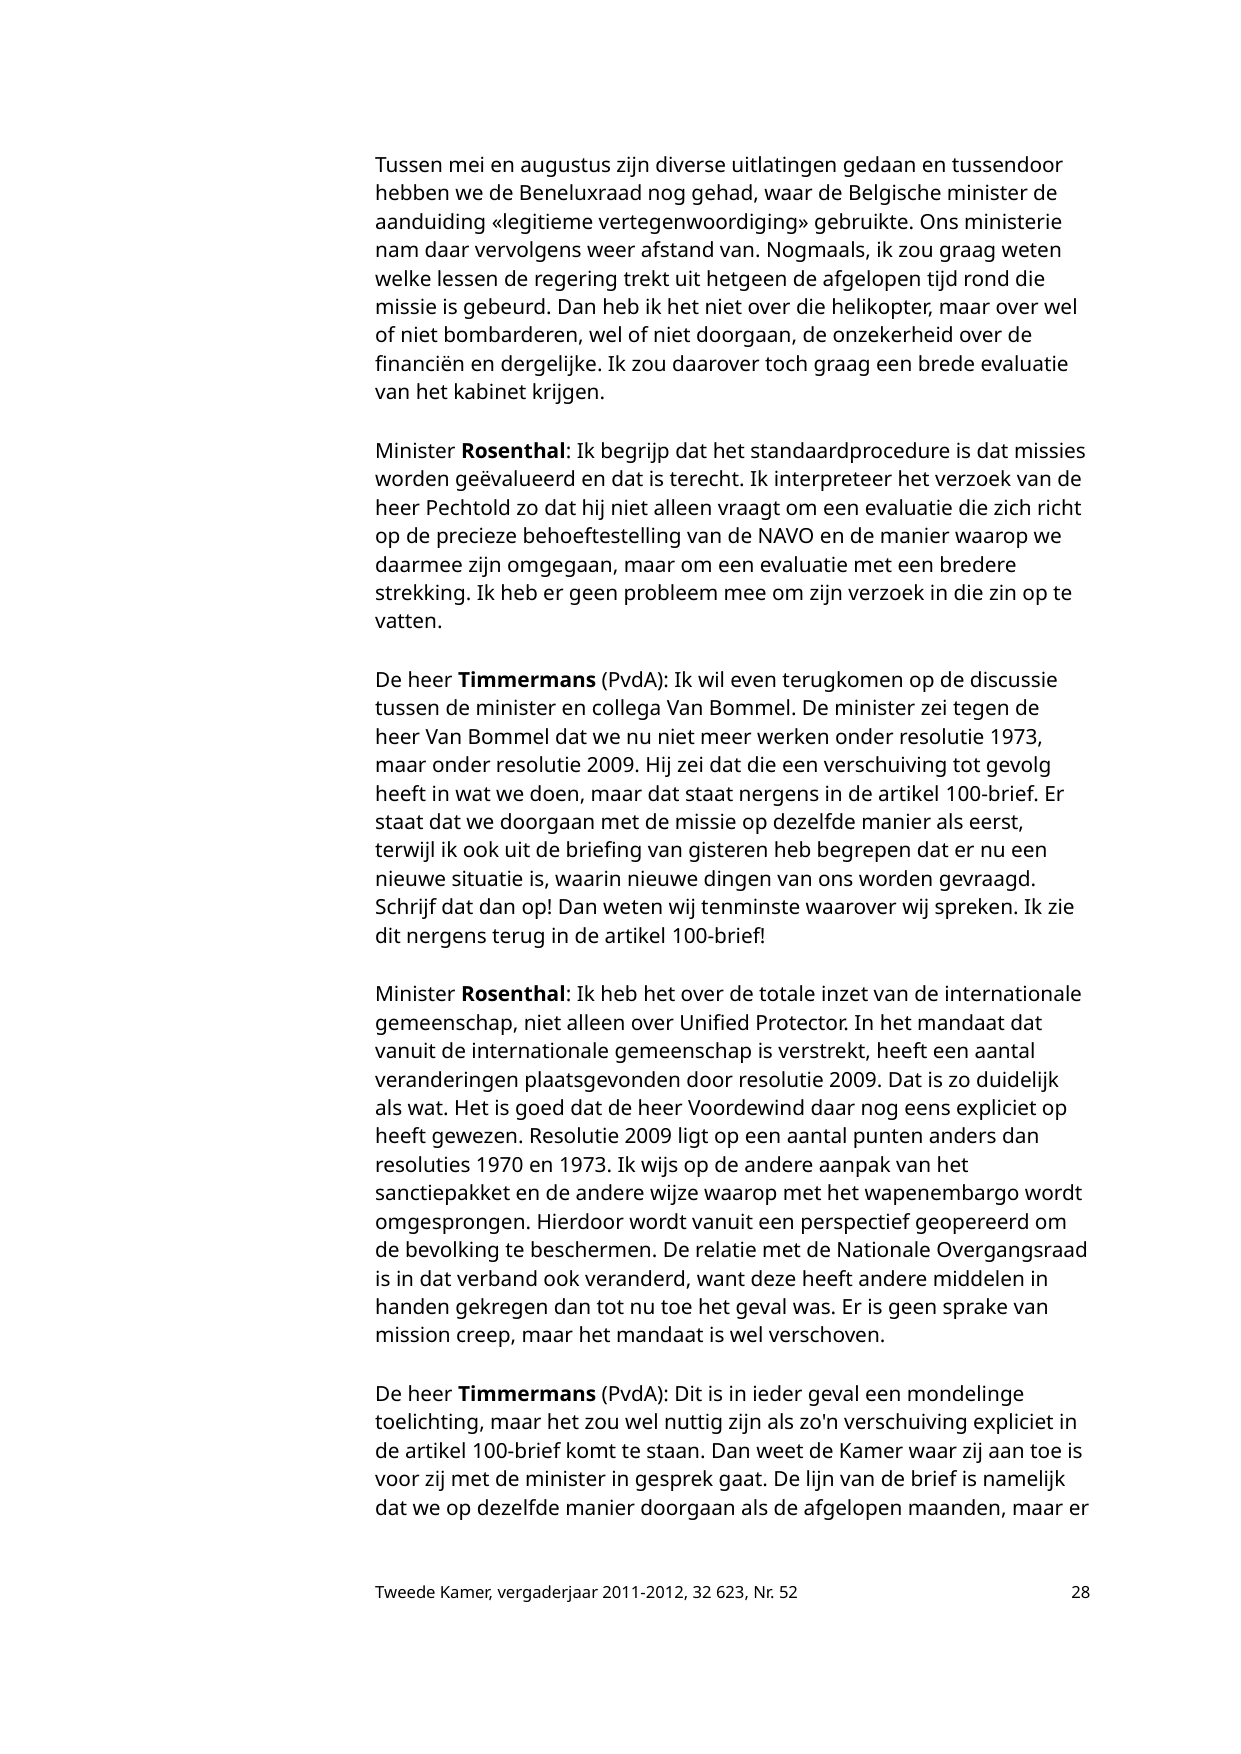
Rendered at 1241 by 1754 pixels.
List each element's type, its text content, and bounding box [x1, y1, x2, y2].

text Minister Rosenthal: Ik begrijp dat het standaardprocedure is dat missies worden geëvalueerd en dat is terecht. Ik interpreteer het verzoek van de heer Pechtold zo dat hij niet alleen vraagt om een evaluatie die zich richt op de precieze behoeftestelling van de NAVO en de manier waarop we daarmee zijn omgegaan, maar om een evaluatie met een bredere strekking. Ik heb er geen probleem mee om zijn verzoek in die zin op te vatten. [375, 436, 1090, 635]
text De heer Timmermans (PvdA): Dit is in ieder geval een mondelinge toelichting, maar het zou wel nuttig zijn als zo'n verschuiving expliciet in de artikel 100-brief komt te staan. Dan weet de Kamer waar zij aan toe is voor zij met de minister in gesprek gaat. De lijn van de brief is namelijk dat we op dezelfde manier doorgaan als de afgelopen maanden, maar er [375, 1379, 1090, 1521]
text Tussen mei en augustus zijn diverse uitlatingen gedaan en tussendoor hebben we de Beneluxraad nog gehad, waar de Belgische minister de aanduiding «legitieme vertegenwoordiging» gebruikte. Ons ministerie nam daar vervolgens weer afstand van. Nogmaals, ik zou graag weten welke lessen de regering trekt uit hetgeen de afgelopen tijd rond die missie is gebeurd. Dan heb ik het niet over die helikopter, maar over wel of niet bombarderen, wel of niet doorgaan, de onzekerheid over de financiën en dergelijke. Ik zou daarover toch graag een brede evaluatie van het kabinet krijgen. [375, 150, 1090, 406]
text Minister Rosenthal: Ik heb het over de totale inzet van de internationale gemeenschap, niet alleen over Unified Protector. In het mandaat dat vanuit de internationale gemeenschap is verstrekt, heeft een aantal veranderingen plaatsgevonden door resolutie 2009. Dat is zo duidelijk als wat. Het is goed dat de heer Voordewind daar nog eens expliciet op heeft gewezen. Resolutie 2009 ligt op een aantal punten anders dan resoluties 1970 en 1973. Ik wijs op de andere aanpak van het sanctiepakket en de andere wijze waarop met het wapenembargo wordt omgesprongen. Hierdoor wordt vanuit een perspectief geopereerd om de bevolking te beschermen. De relatie met de Nationale Overgangsraad is in dat verband ook veranderd, want deze heeft andere middelen in handen gekregen dan tot nu toe het geval was. Er is geen sprake van mission creep, maar het mandaat is wel verschoven. [375, 979, 1090, 1349]
text De heer Timmermans (PvdA): Ik wil even terugkomen op de discussie tussen de minister en collega Van Bommel. De minister zei tegen de heer Van Bommel dat we nu niet meer werken onder resolutie 1973, maar onder resolutie 2009. Hij zei dat die een verschuiving tot gevolg heeft in wat we doen, maar dat staat nergens in de artikel 100-brief. Er staat dat we doorgaan met de missie op dezelfde manier als eerst, terwijl ik ook uit de briefing van gisteren heb begrepen dat er nu een nieuwe situatie is, waarin nieuwe dingen van ons worden gevraagd. Schrijf dat dan op! Dan weten wij tenminste waarover wij spreken. Ik zie dit nergens terug in de artikel 100-brief! [375, 665, 1090, 949]
